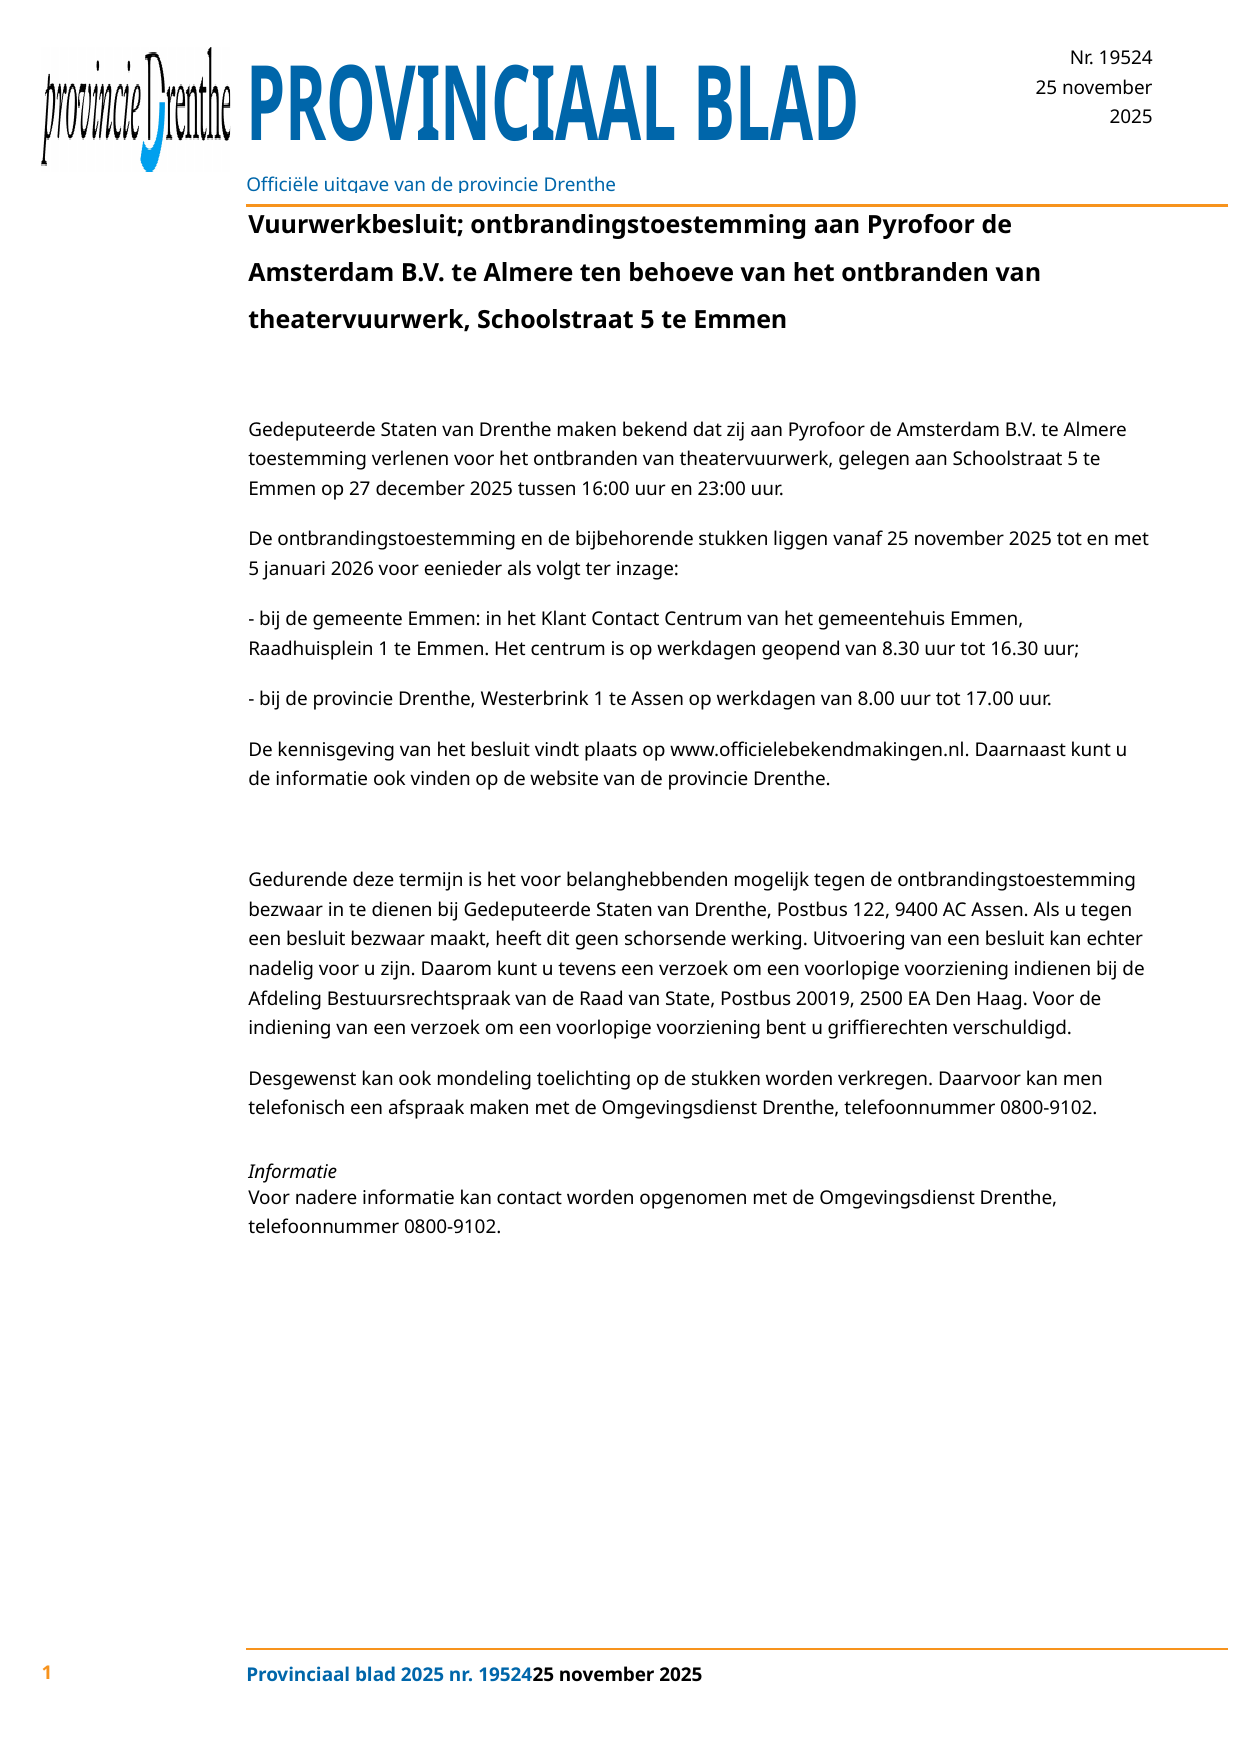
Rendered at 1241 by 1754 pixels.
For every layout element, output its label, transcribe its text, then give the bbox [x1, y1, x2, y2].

text - bij de provincie Drenthe, Westerbrink 1 te Assen op werkdagen van 8.00 uur tot 17.00 uur. [248, 686, 1152, 711]
text - bij de gemeente Emmen: in het Klant Contact Centrum van het gemeentehuis Emmen, Raadhuisplein 1 te Emmen. Het centrum is op werkdagen geopend van 8.30 uur tot 16.30 uur; [248, 606, 1152, 661]
text Desgewenst kan ook mondeling toelichting op de stukken worden verkregen. Daarvoor kan men telefonisch een afspraak maken met de Omgevingsdienst Drenthe, telefoonnummer 0800-9102. [248, 1065, 1152, 1120]
text Gedeputeerde Staten van Drenthe maken bekend dat zij aan Pyrofoor de Amsterdam B.V. te Almere toestemming verlenen voor het ontbranden van theatervuurwerk, gelegen aan Schoolstraat 5 te Emmen op 27 december 2025 tussen 16:00 uur en 23:00 uur. [248, 416, 1152, 501]
text De kennisgeving van het besluit vindt plaats op www.officielebekendmakingen.nl. Daarnaast kunt u de informatie ook vinden op de website van de provincie Drenthe. [248, 736, 1152, 791]
text Gedurende deze termijn is het voor belanghebbenden mogelijk tegen de ontbrandingstoestemming bezwaar in te dienen bij Gedeputeerde Staten van Drenthe, Postbus 122, 9400 AC Assen. Als u tegen een besluit bezwaar maakt, heeft dit geen schorsende werking. Uitvoering van een besluit kan echter nadelig voor u zijn. Daarom kunt u tevens een verzoek om een voorlopige voorziening indienen bij de Afdeling Bestuursrechtspraak van de Raad van State, Postbus 20019, 2500 EA Den Haag. Voor de indiening van een verzoek om een voorlopige voorziening bent u griffierechten verschuldigd. [248, 866, 1152, 1040]
text De ontbrandingstoestemming en de bijbehorende stukken liggen vanaf 25 november 2025 tot en met 5 januari 2026 voor eenieder als volgt ter inzage: [248, 526, 1152, 581]
text Informatie [248, 1158, 1152, 1184]
picture [41, 47, 231, 172]
text Voor nadere informatie kan contact worden opgenomen met de Omgevingsdienst Drenthe, telefoonnummer 0800-9102. [248, 1184, 1152, 1239]
text Vuurwerkbesluit; ontbrandingstoestemming aan Pyrofoor de Amsterdam B.V. te Almere ten behoeve van het ontbranden van theatervuurwerk, Schoolstraat 5 te Emmen [248, 207, 1152, 336]
